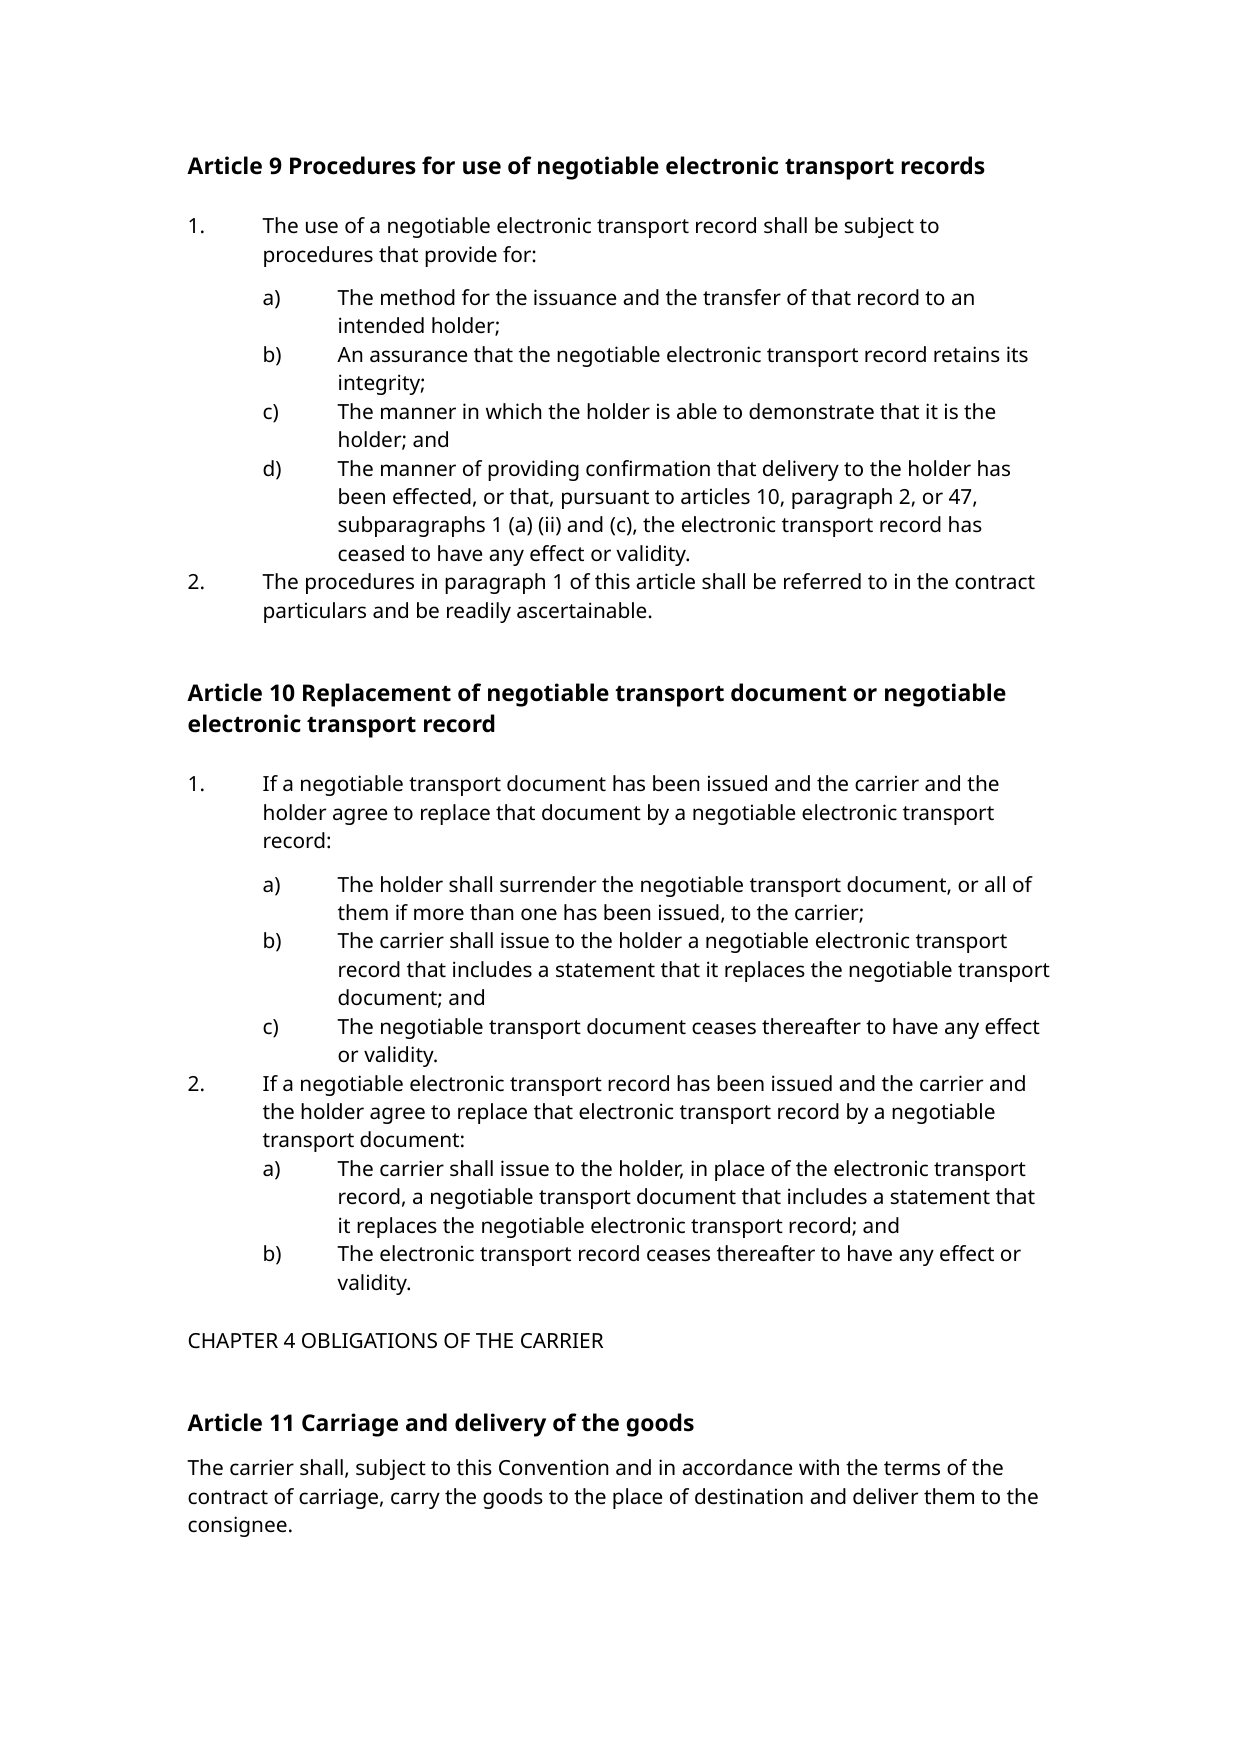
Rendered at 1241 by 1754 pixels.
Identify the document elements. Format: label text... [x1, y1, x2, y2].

list The method for the issuance and the transfer of that record to an intended holder; [262, 283, 1053, 340]
list The holder shall surrender the negotiable transport document, or all of them if more than one has been issued, to the carrier; [262, 870, 1053, 927]
list The carrier shall issue to the holder a negotiable electronic transport record that includes a statement that it replaces the negotiable transport document; and [262, 927, 1053, 1012]
subtitle Article 11 Carriage and delivery of the goods [187, 1407, 1053, 1438]
list The procedures in paragraph 1 of this article shall be referred to in the contract particulars and be readily ascertainable. [187, 567, 1053, 624]
list The use of a negotiable electronic transport record shall be subject to procedures that provide for: [187, 211, 1053, 268]
list The manner in which the holder is able to demonstrate that it is the holder; and [262, 397, 1053, 454]
list If a negotiable transport document has been issued and the carrier and the holder agree to replace that document by a negotiable electronic transport record: [187, 769, 1053, 855]
subtitle CHAPTER 4 OBLIGATIONS OF THE CARRIER [187, 1326, 1053, 1355]
subtitle Article 9 Procedures for use of negotiable electronic transport records [187, 150, 1053, 181]
list The negotiable transport document ceases thereafter to have any effect or validity. [262, 1012, 1053, 1069]
subtitle Article 10 Replacement of negotiable transport document or negotiable electronic transport record [187, 677, 1053, 739]
list If a negotiable electronic transport record has been issued and the carrier and the holder agree to replace that electronic transport record by a negotiable transport document: [187, 1069, 1053, 1154]
text The carrier shall, subject to this Convention and in accordance with the terms of the contract of carriage, carry the goods to the place of destination and deliver them to the consignee. [187, 1453, 1053, 1539]
list The electronic transport record ceases thereafter to have any effect or validity. [262, 1239, 1053, 1296]
list An assurance that the negotiable electronic transport record retains its integrity; [262, 340, 1053, 397]
list The carrier shall issue to the holder, in place of the electronic transport record, a negotiable transport document that includes a statement that it replaces the negotiable electronic transport record; and [262, 1154, 1053, 1239]
list The manner of providing confirmation that delivery to the holder has been effected, or that, pursuant to articles 10, paragraph 2, or 47, subparagraphs 1 (a) (ii) and (c), the electronic transport record has ceased to have any effect or validity. [262, 454, 1053, 567]
